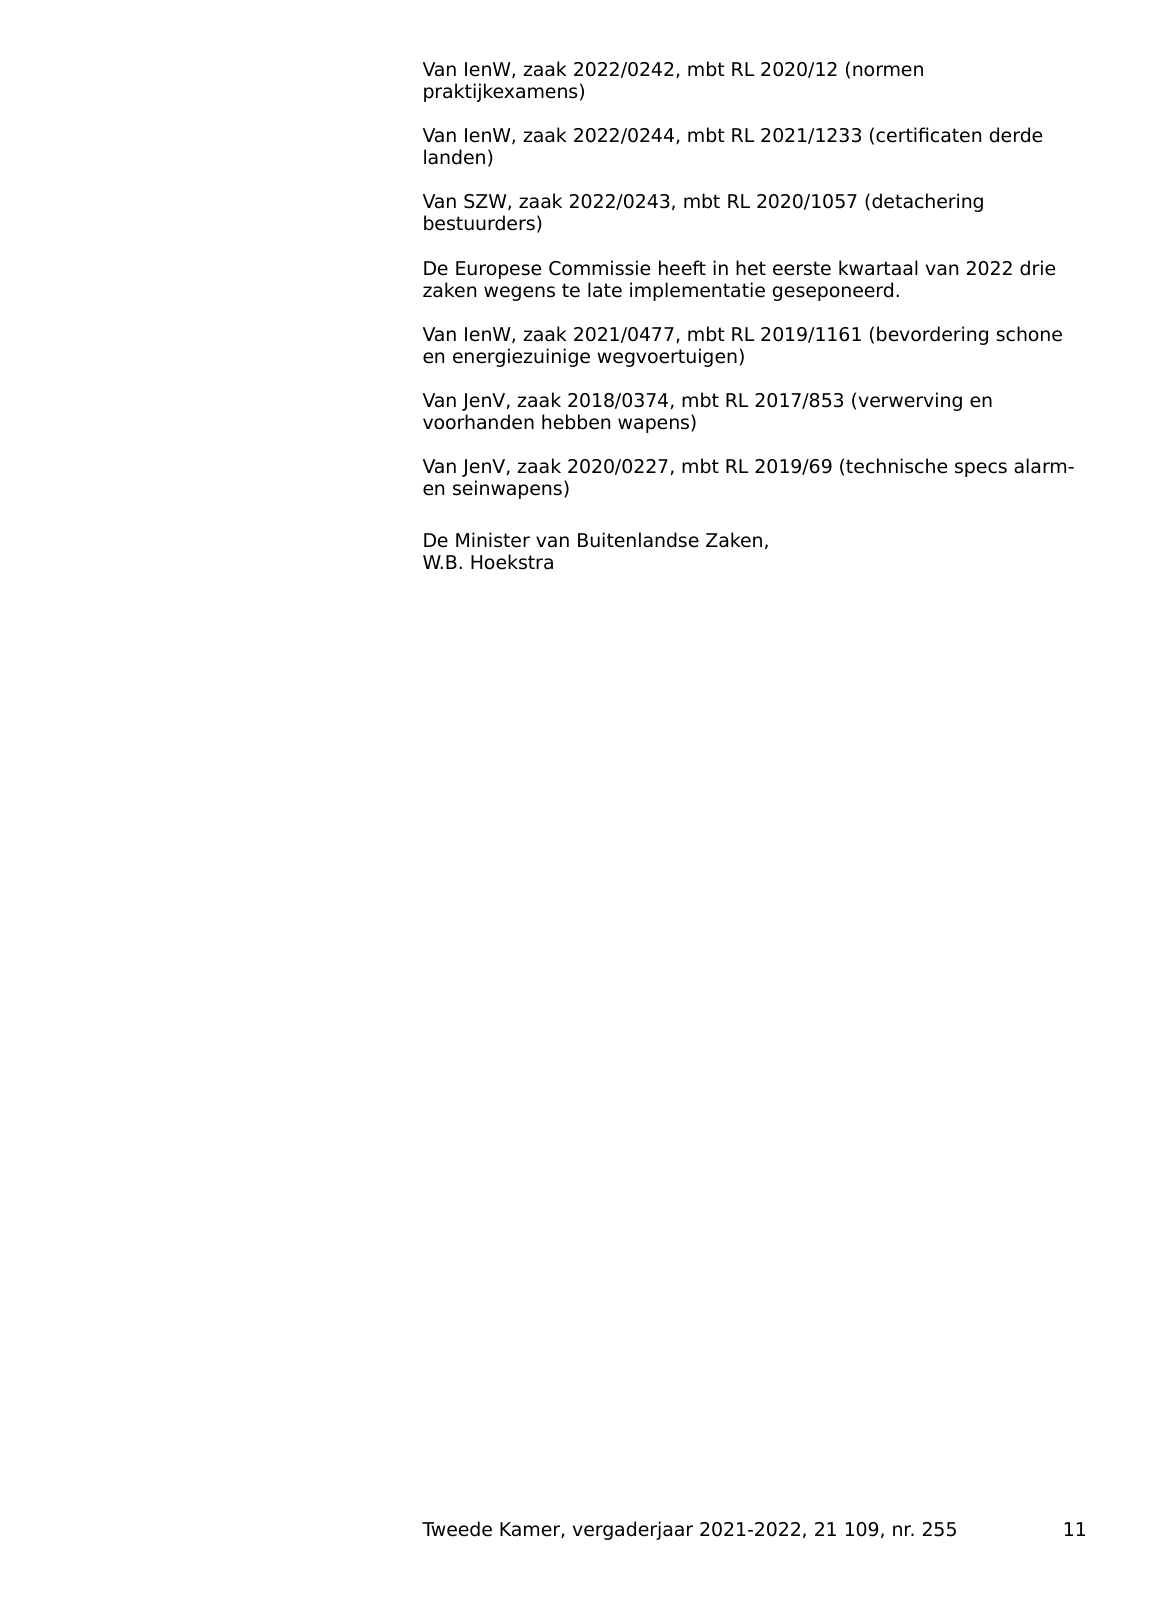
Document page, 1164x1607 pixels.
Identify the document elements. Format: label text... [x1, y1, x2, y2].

text Van JenV, zaak 2018/0374, mbt RL 2017/853 (verwerving en voorhanden hebben wapens) [422, 390, 1087, 434]
text Van SZW, zaak 2022/0243, mbt RL 2020/1057 (detachering bestuurders) [422, 191, 1087, 235]
text De Minister van Buitenlandse Zaken, W.B. Hoekstra [422, 530, 1087, 574]
text Van IenW, zaak 2021/0477, mbt RL 2019/1161 (bevordering schone en energiezuinige wegvoertuigen) [422, 324, 1087, 368]
text De Europese Commissie heeft in het eerste kwartaal van 2022 drie zaken wegens te late implementatie geseponeerd. [422, 257, 1087, 301]
text Van IenW, zaak 2022/0244, mbt RL 2021/1233 (certificaten derde landen) [422, 125, 1087, 169]
text Van JenV, zaak 2020/0227, mbt RL 2019/69 (technische specs alarm- en seinwapens) [422, 456, 1087, 500]
text Van IenW, zaak 2022/0242, mbt RL 2020/12 (normen praktijkexamens) [422, 59, 1087, 103]
